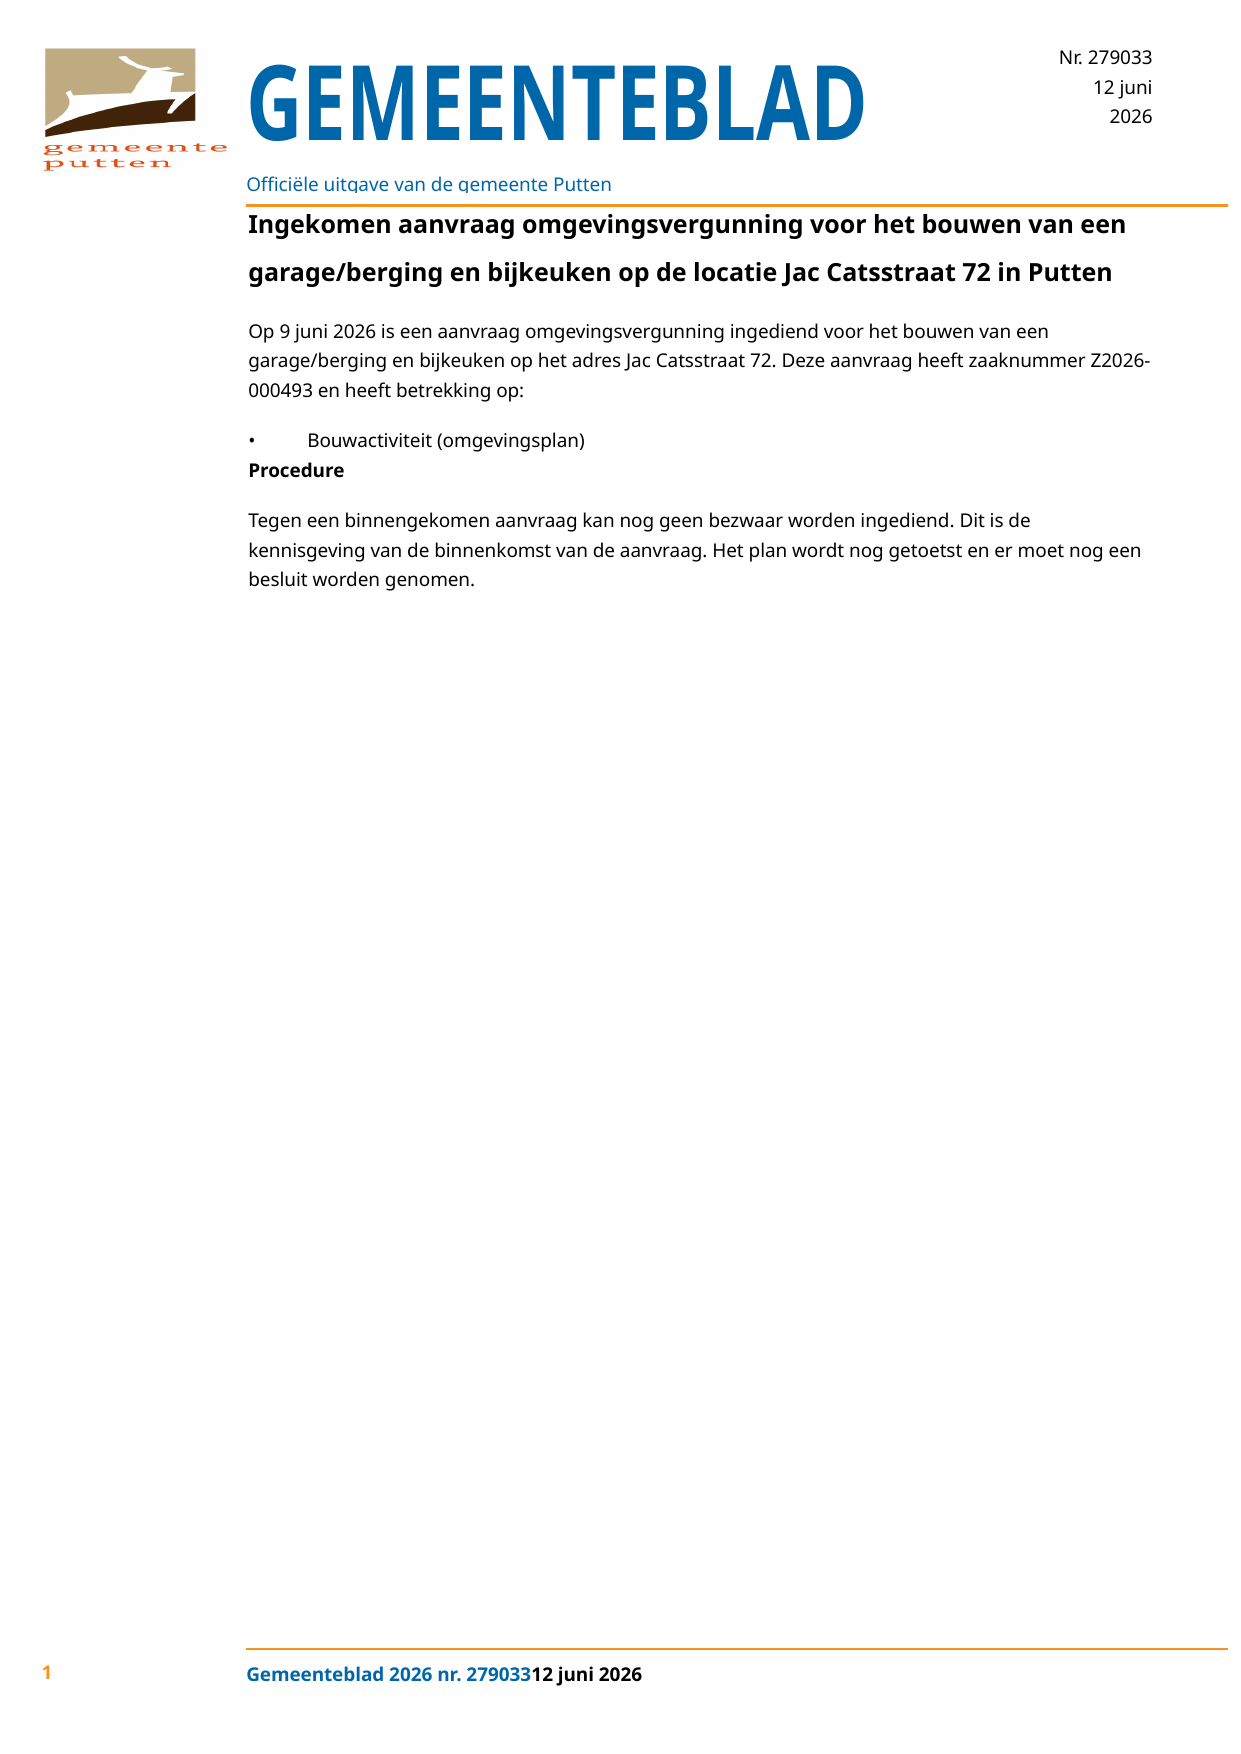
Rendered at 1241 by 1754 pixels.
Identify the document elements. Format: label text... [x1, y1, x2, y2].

text Op 9 juni 2026 is een aanvraag omgevingsvergunning ingediend voor het bouwen van een garage/berging en bijkeuken op het adres Jac Catsstraat 72. Deze aanvraag heeft zaaknummer Z2026-000493 en heeft betrekking op: [248, 318, 1152, 403]
list Bouwactiviteit (omgevingsplan) [248, 427, 1152, 453]
text Procedure [248, 457, 1152, 483]
text Tegen een binnengekomen aanvraag kan nog geen bezwaar worden ingediend. Dit is de kennisgeving van de binnenkomst van de aanvraag. Het plan wordt nog getoetst en er moet nog een besluit worden genomen. [248, 507, 1152, 592]
text Ingekomen aanvraag omgevingsvergunning voor het bouwen van een garage/berging en bijkeuken op de locatie Jac Catsstraat 72 in Putten [248, 207, 1152, 288]
picture [41, 47, 231, 172]
